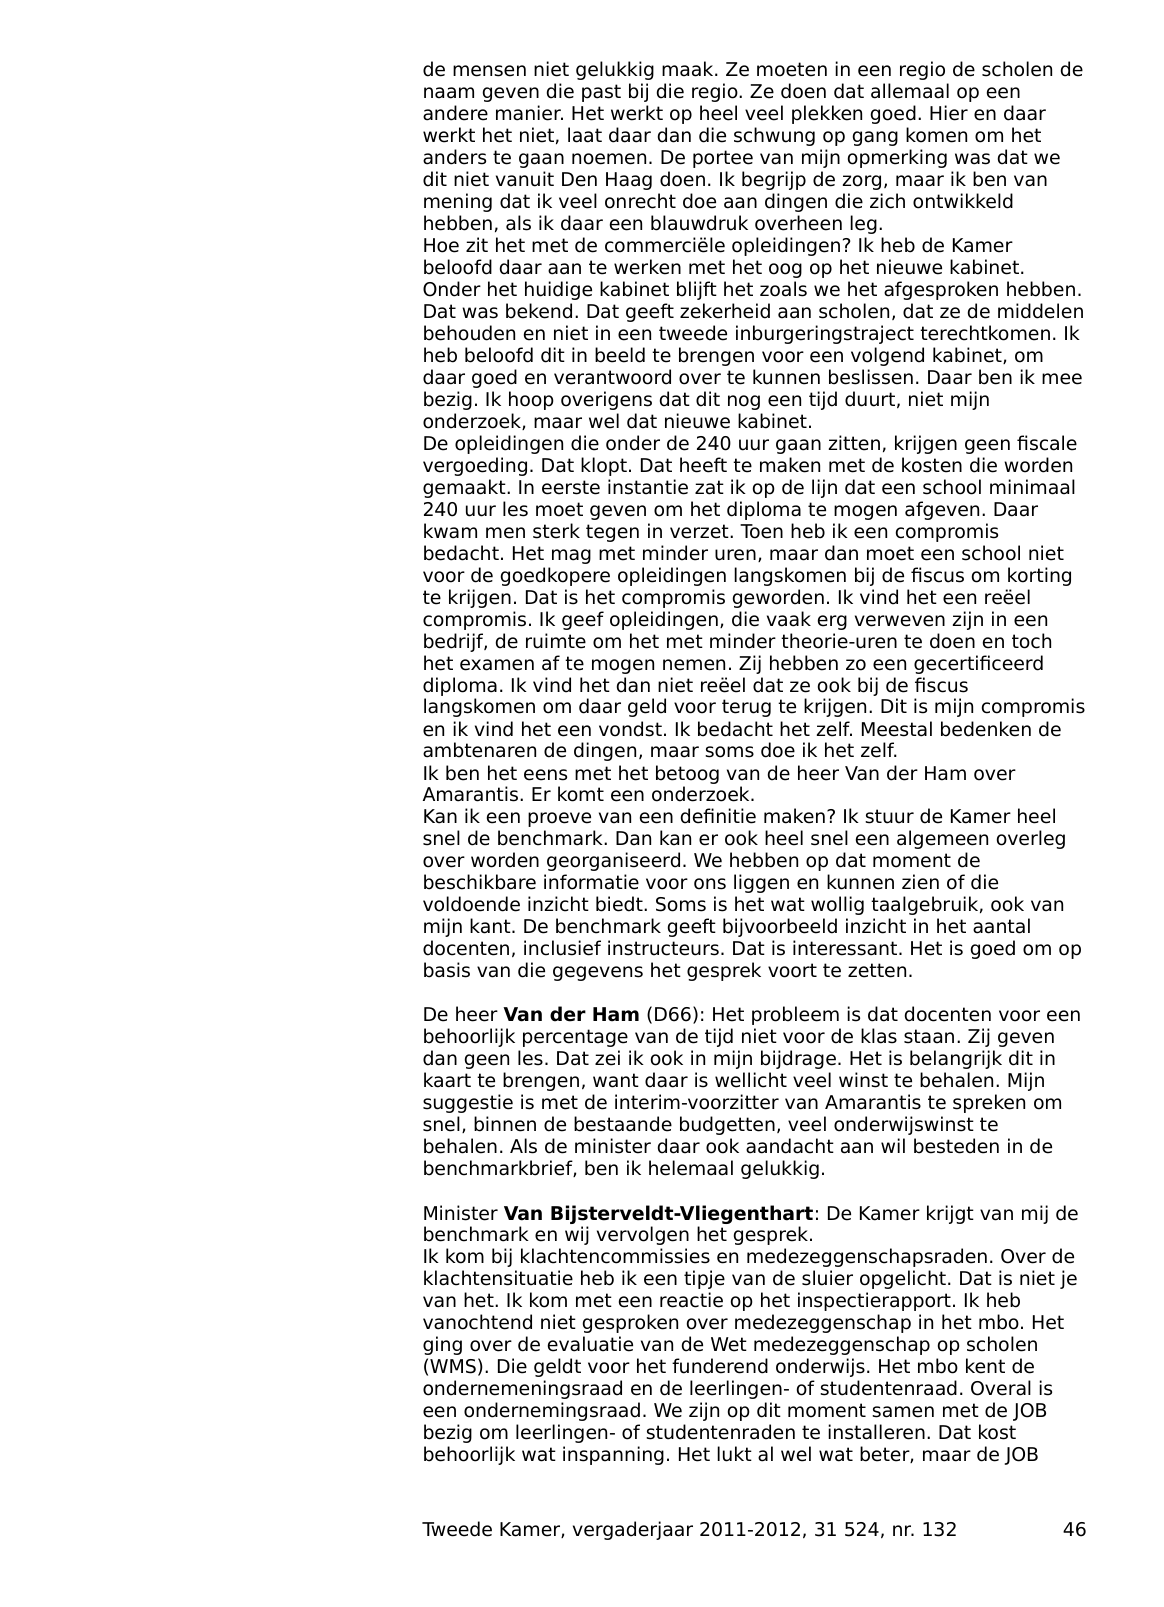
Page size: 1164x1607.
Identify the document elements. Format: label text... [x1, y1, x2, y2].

text de mensen niet gelukkig maak. Ze moeten in een regio de scholen de naam geven die past bij die regio. Ze doen dat allemaal op een andere manier. Het werkt op heel veel plekken goed. Hier en daar werkt het niet, laat daar dan die schwung op gang komen om het anders te gaan noemen. De portee van mijn opmerking was dat we dit niet vanuit Den Haag doen. Ik begrijp de zorg, maar ik ben van mening dat ik veel onrecht doe aan dingen die zich ontwikkeld hebben, als ik daar een blauwdruk overheen leg. [422, 59, 1087, 235]
text Hoe zit het met de commerciële opleidingen? Ik heb de Kamer beloofd daar aan te werken met het oog op het nieuwe kabinet. Onder het huidige kabinet blijft het zoals we het afgesproken hebben. Dat was bekend. Dat geeft zekerheid aan scholen, dat ze de middelen behouden en niet in een tweede inburgeringstraject terechtkomen. Ik heb beloofd dit in beeld te brengen voor een volgend kabinet, om daar goed en verantwoord over te kunnen beslissen. Daar ben ik mee bezig. Ik hoop overigens dat dit nog een tijd duurt, niet mijn onderzoek, maar wel dat nieuwe kabinet. [422, 235, 1087, 433]
text De heer Van der Ham (D66): Het probleem is dat docenten voor een behoorlijk percentage van de tijd niet voor de klas staan. Zij geven dan geen les. Dat zei ik ook in mijn bijdrage. Het is belangrijk dit in kaart te brengen, want daar is wellicht veel winst te behalen. Mijn suggestie is met de interim-voorzitter van Amarantis te spreken om snel, binnen de bestaande budgetten, veel onderwijswinst te behalen. Als de minister daar ook aandacht aan wil besteden in de benchmarkbrief, ben ik helemaal gelukkig. [422, 1004, 1087, 1180]
text Ik kom bij klachtencommissies en medezeggenschapsraden. Over de klachtensituatie heb ik een tipje van de sluier opgelicht. Dat is niet je van het. Ik kom met een reactie op het inspectierapport. Ik heb vanochtend niet gesproken over medezeggenschap in het mbo. Het ging over de evaluatie van de Wet medezeggenschap op scholen (WMS). Die geldt voor het funderend onderwijs. Het mbo kent de ondernemeningsraad en de leerlingen- of studentenraad. Overal is een ondernemingsraad. We zijn op dit moment samen met de JOB bezig om leerlingen- of studentenraden te installeren. Dat kost behoorlijk wat inspanning. Het lukt al wel wat beter, maar de JOB [422, 1246, 1087, 1466]
text Minister Van Bijsterveldt-Vliegenthart: De Kamer krijgt van mij de benchmark en wij vervolgen het gesprek. [422, 1202, 1087, 1246]
text De opleidingen die onder de 240 uur gaan zitten, krijgen geen fiscale vergoeding. Dat klopt. Dat heeft te maken met de kosten die worden gemaakt. In eerste instantie zat ik op de lijn dat een school minimaal 240 uur les moet geven om het diploma te mogen afgeven. Daar kwam men sterk tegen in verzet. Toen heb ik een compromis bedacht. Het mag met minder uren, maar dan moet een school niet voor de goedkopere opleidingen langskomen bij de fiscus om korting te krijgen. Dat is het compromis geworden. Ik vind het een reëel compromis. Ik geef opleidingen, die vaak erg verweven zijn in een bedrijf, de ruimte om het met minder theorie-uren te doen en toch het examen af te mogen nemen. Zij hebben zo een gecertificeerd diploma. Ik vind het dan niet reëel dat ze ook bij de fiscus langskomen om daar geld voor terug te krijgen. Dit is mijn compromis en ik vind het een vondst. Ik bedacht het zelf. Meestal bedenken de ambtenaren de dingen, maar soms doe ik het zelf. [422, 433, 1087, 762]
text Ik ben het eens met het betoog van de heer Van der Ham over Amarantis. Er komt een onderzoek. [422, 762, 1087, 806]
text Kan ik een proeve van een definitie maken? Ik stuur de Kamer heel snel de benchmark. Dan kan er ook heel snel een algemeen overleg over worden georganiseerd. We hebben op dat moment de beschikbare informatie voor ons liggen en kunnen zien of die voldoende inzicht biedt. Soms is het wat wollig taalgebruik, ook van mijn kant. De benchmark geeft bijvoorbeeld inzicht in het aantal docenten, inclusief instructeurs. Dat is interessant. Het is goed om op basis van die gegevens het gesprek voort te zetten. [422, 806, 1087, 982]
